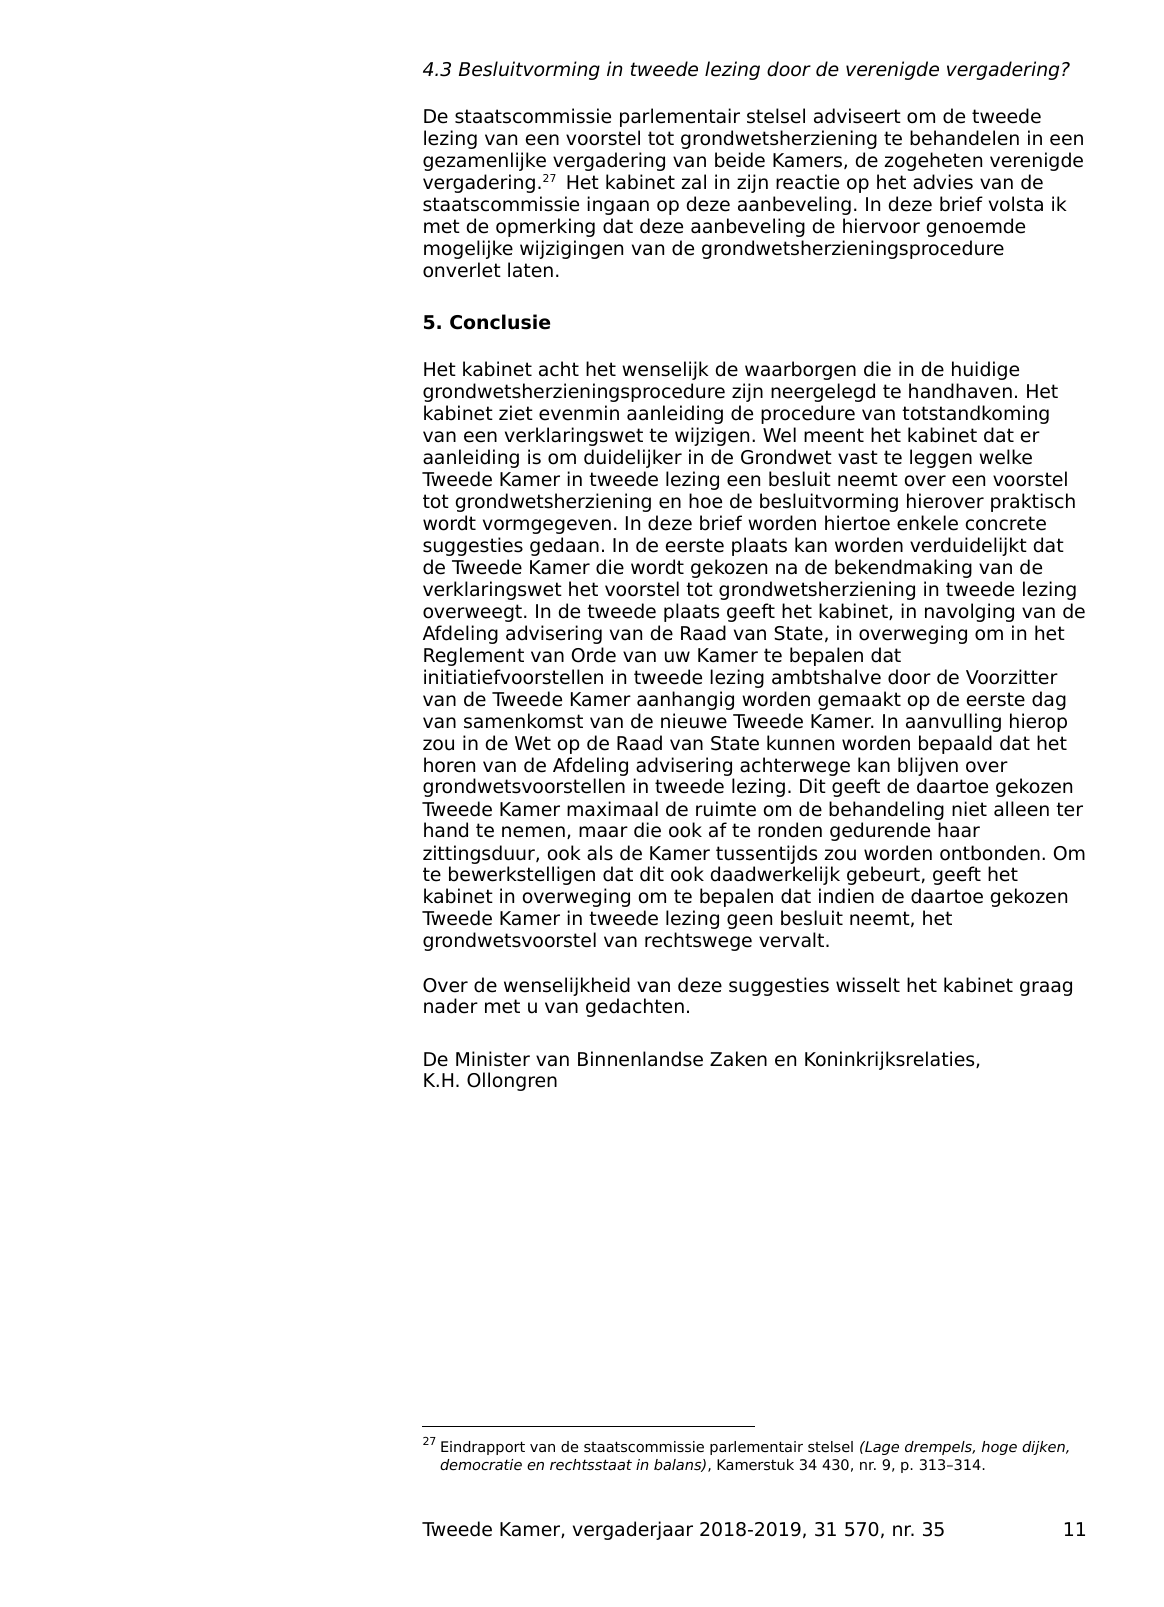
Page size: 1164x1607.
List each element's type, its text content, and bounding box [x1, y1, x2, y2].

subtitle 4.3 Besluitvorming in tweede lezing door de verenigde vergadering? [422, 59, 1087, 81]
text Het kabinet acht het wenselijk de waarborgen die in de huidige grondwetsherzieningsprocedure zijn neergelegd te handhaven. Het kabinet ziet evenmin aanleiding de procedure van totstandkoming van een verklaringswet te wijzigen. Wel meent het kabinet dat er aanleiding is om duidelijker in de Grondwet vast te leggen welke Tweede Kamer in tweede lezing een besluit neemt over een voorstel tot grondwetsherziening en hoe de besluitvorming hierover praktisch wordt vormgegeven. In deze brief worden hiertoe enkele concrete suggesties gedaan. In de eerste plaats kan worden verduidelijkt dat de Tweede Kamer die wordt gekozen na de bekendmaking van de verklaringswet het voorstel tot grondwetsherziening in tweede lezing overweegt. In de tweede plaats geeft het kabinet, in navolging van de Afdeling advisering van de Raad van State, in overweging om in het Reglement van Orde van uw Kamer te bepalen dat initiatiefvoorstellen in tweede lezing ambtshalve door de Voorzitter van de Tweede Kamer aanhangig worden gemaakt op de eerste dag van samenkomst van de nieuwe Tweede Kamer. In aanvulling hierop zou in de Wet op de Raad van State kunnen worden bepaald dat het horen van de Afdeling advisering achterwege kan blijven over grondwetsvoorstellen in tweede lezing. Dit geeft de daartoe gekozen Tweede Kamer maximaal de ruimte om de behandeling niet alleen ter hand te nemen, maar die ook af te ronden gedurende haar zittingsduur, ook als de Kamer tussentijds zou worden ontbonden. Om te bewerkstelligen dat dit ook daadwerkelijk gebeurt, geeft het kabinet in overweging om te bepalen dat indien de daartoe gekozen Tweede Kamer in tweede lezing geen besluit neemt, het grondwetsvoorstel van rechtswege vervalt. [422, 359, 1087, 952]
subtitle 5. Conclusie [422, 312, 1087, 334]
text De staatscommissie parlementair stelsel adviseert om de tweede lezing van een voorstel tot grondwetsherziening te behandelen in een gezamenlijke vergadering van beide Kamers, de zogeheten verenigde vergadering. Het kabinet zal in zijn reactie op het advies van de staatscommissie ingaan op deze aanbeveling. In deze brief volsta ik met de opmerking dat deze aanbeveling de hiervoor genoemde mogelijke wijzigingen van de grondwetsherzieningsprocedure onverlet laten. [422, 106, 1087, 282]
text De Minister van Binnenlandse Zaken en Koninkrijksrelaties, K.H. Ollongren [422, 1048, 1087, 1092]
text Eindrapport van de staatscommissie parlementair stelsel (Lage drempels, hoge dijken, democratie en rechtsstaat in balans), Kamerstuk 34 430, nr. 9, p. 313–314. [422, 1435, 1087, 1474]
text Over de wenselijkheid van deze suggesties wisselt het kabinet graag nader met u van gedachten. [422, 974, 1087, 1018]
